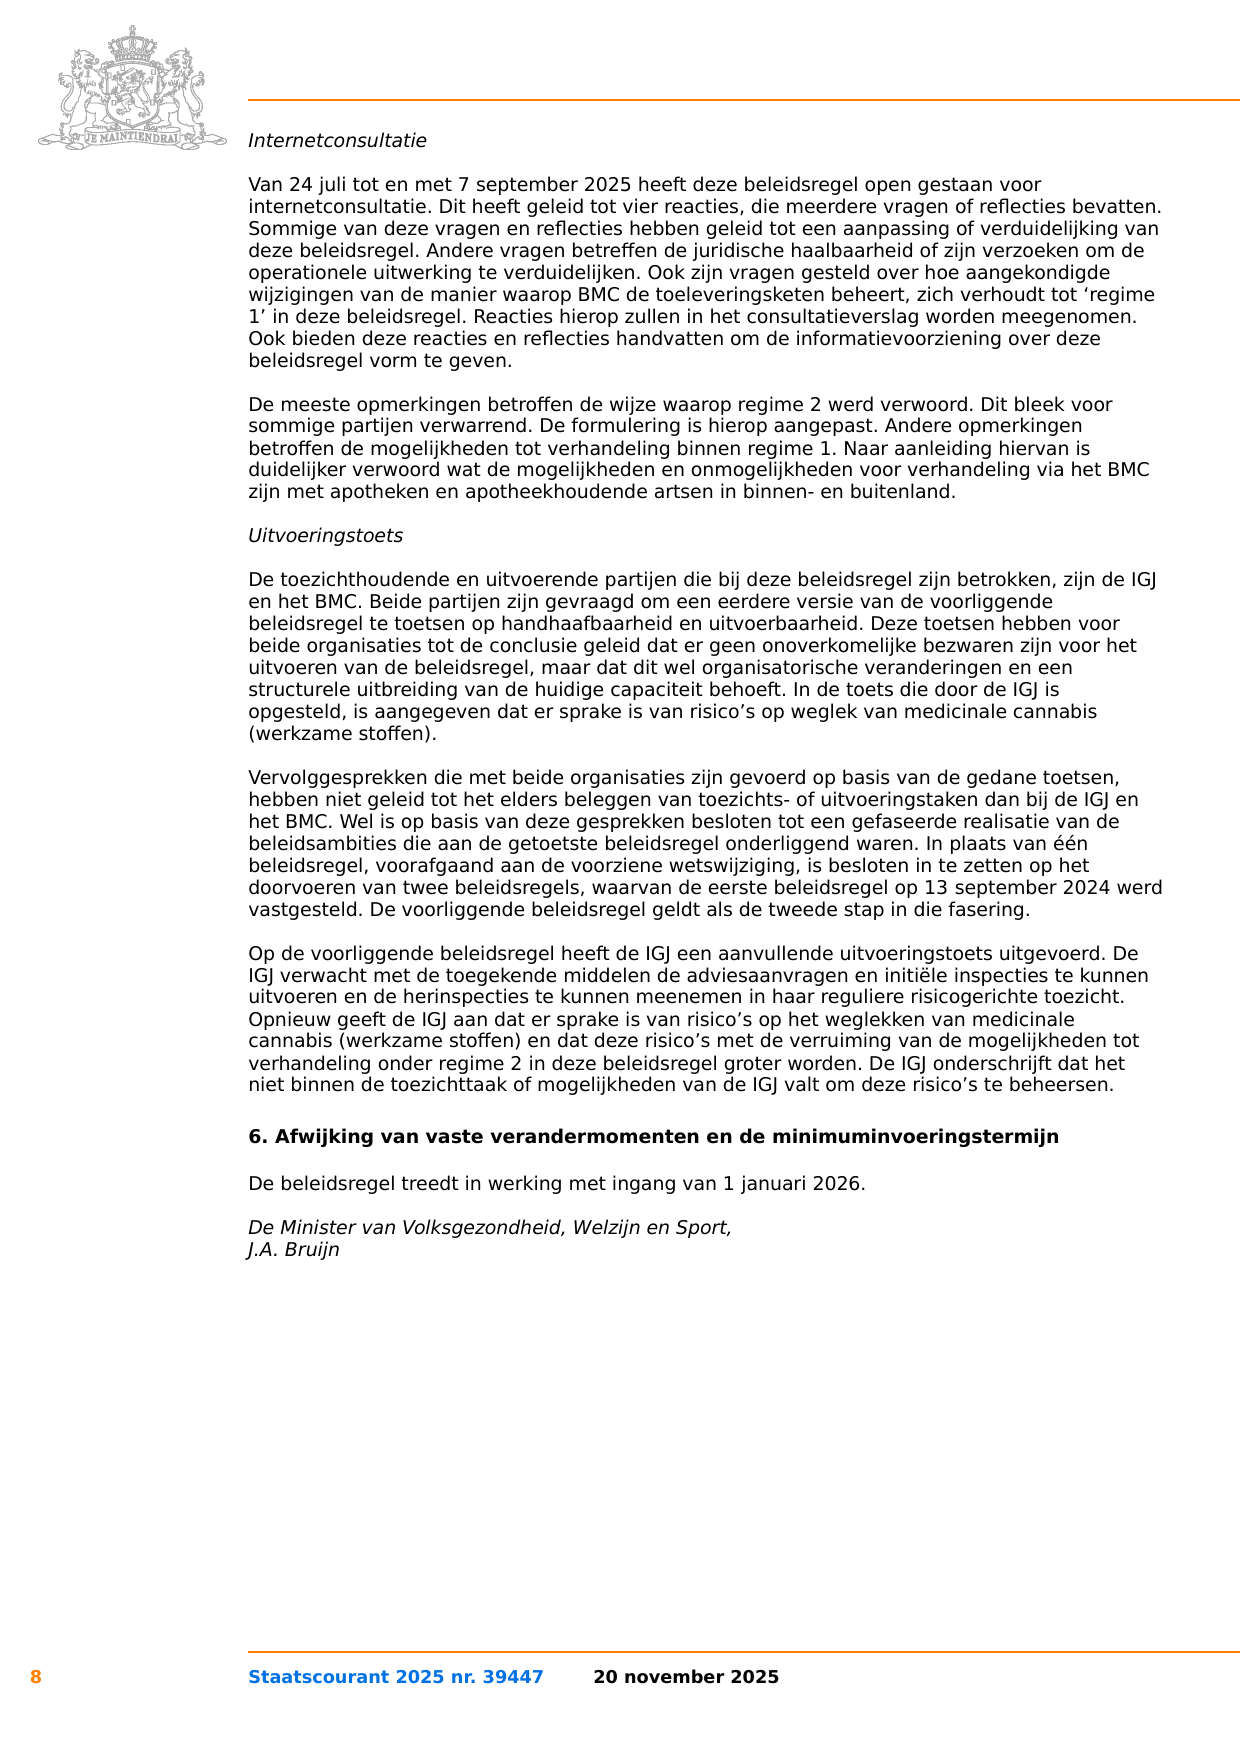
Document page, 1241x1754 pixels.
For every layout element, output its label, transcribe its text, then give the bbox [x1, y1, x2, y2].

text Van 24 juli tot en met 7 september 2025 heeft deze beleidsregel open gestaan voor internetconsultatie. Dit heeft geleid tot vier reacties, die meerdere vragen of reflecties bevatten. Sommige van deze vragen en reflecties hebben geleid tot een aanpassing of verduidelijking van deze beleidsregel. Andere vragen betreffen de juridische haalbaarheid of zijn verzoeken om de operationele uitwerking te verduidelijken. Ook zijn vragen gesteld over hoe aangekondigde wijzigingen van de manier waarop BMC de toeleveringsketen beheert, zich verhoudt tot ‘regime 1’ in deze beleidsregel. Reacties hierop zullen in het consultatieverslag worden meegenomen. Ook bieden deze reacties en reflecties handvatten om de informatievoorziening over deze beleidsregel vorm te geven. [248, 174, 1163, 372]
text Vervolggesprekken die met beide organisaties zijn gevoerd op basis van de gedane toetsen, hebben niet geleid tot het elders beleggen van toezichts- of uitvoeringstaken dan bij de IGJ en het BMC. Wel is op basis van deze gesprekken besloten tot een gefaseerde realisatie van de beleidsambities die aan de getoetste beleidsregel onderliggend waren. In plaats van één beleidsregel, voorafgaand aan de voorziene wetswijziging, is besloten in te zetten op het doorvoeren van twee beleidsregels, waarvan de eerste beleidsregel op 13 september 2024 werd vastgesteld. De voorliggende beleidsregel geldt als de tweede stap in die fasering. [248, 767, 1163, 921]
text De beleidsregel treedt in werking met ingang van 1 januari 2026. [248, 1173, 1163, 1195]
text De toezichthoudende en uitvoerende partijen die bij deze beleidsregel zijn betrokken, zijn de IGJ en het BMC. Beide partijen zijn gevraagd om een eerdere versie van de voorliggende beleidsregel te toetsen op handhaafbaarheid en uitvoerbaarheid. Deze toetsen hebben voor beide organisaties tot de conclusie geleid dat er geen onoverkomelijke bezwaren zijn voor het uitvoeren van de beleidsregel, maar dat dit wel organisatorische veranderingen en een structurele uitbreiding van de huidige capaciteit behoeft. In de toets die door de IGJ is opgesteld, is aangegeven dat er sprake is van risico’s op weglek van medicinale cannabis (werkzame stoffen). [248, 569, 1163, 745]
text De Minister van Volksgezondheid, Welzijn en Sport, J.A. Bruijn [248, 1217, 1163, 1261]
text De meeste opmerkingen betroffen de wijze waarop regime 2 werd verwoord. Dit bleek voor sommige partijen verwarrend. De formulering is hierop aangepast. Andere opmerkingen betroffen de mogelijkheden tot verhandeling binnen regime 1. Naar aanleiding hiervan is duidelijker verwoord wat de mogelijkheden en onmogelijkheden voor verhandeling via het BMC zijn met apotheken en apotheekhoudende artsen in binnen- en buitenland. [248, 393, 1163, 503]
text Op de voorliggende beleidsregel heeft de IGJ een aanvullende uitvoeringstoets uitgevoerd. De IGJ verwacht met de toegekende middelen de adviesaanvragen en initiële inspecties te kunnen uitvoeren en de herinspecties te kunnen meenemen in haar reguliere risicogerichte toezicht. Opnieuw geeft de IGJ aan dat er sprake is van risico’s op het weglekken van medicinale cannabis (werkzame stoffen) en dat deze risico’s met de verruiming van de mogelijkheden tot verhandeling onder regime 2 in deze beleidsregel groter worden. De IGJ onderschrijft dat het niet binnen de toezichttaak of mogelijkheden van de IGJ valt om deze risico’s te beheersen. [248, 942, 1163, 1096]
subtitle Uitvoeringstoets [248, 525, 1163, 547]
picture [38, 25, 227, 150]
subtitle 6. Afwijking van vaste verandermomenten en de minimuminvoeringstermijn [248, 1126, 1163, 1148]
subtitle Internetconsultatie [248, 130, 1163, 152]
